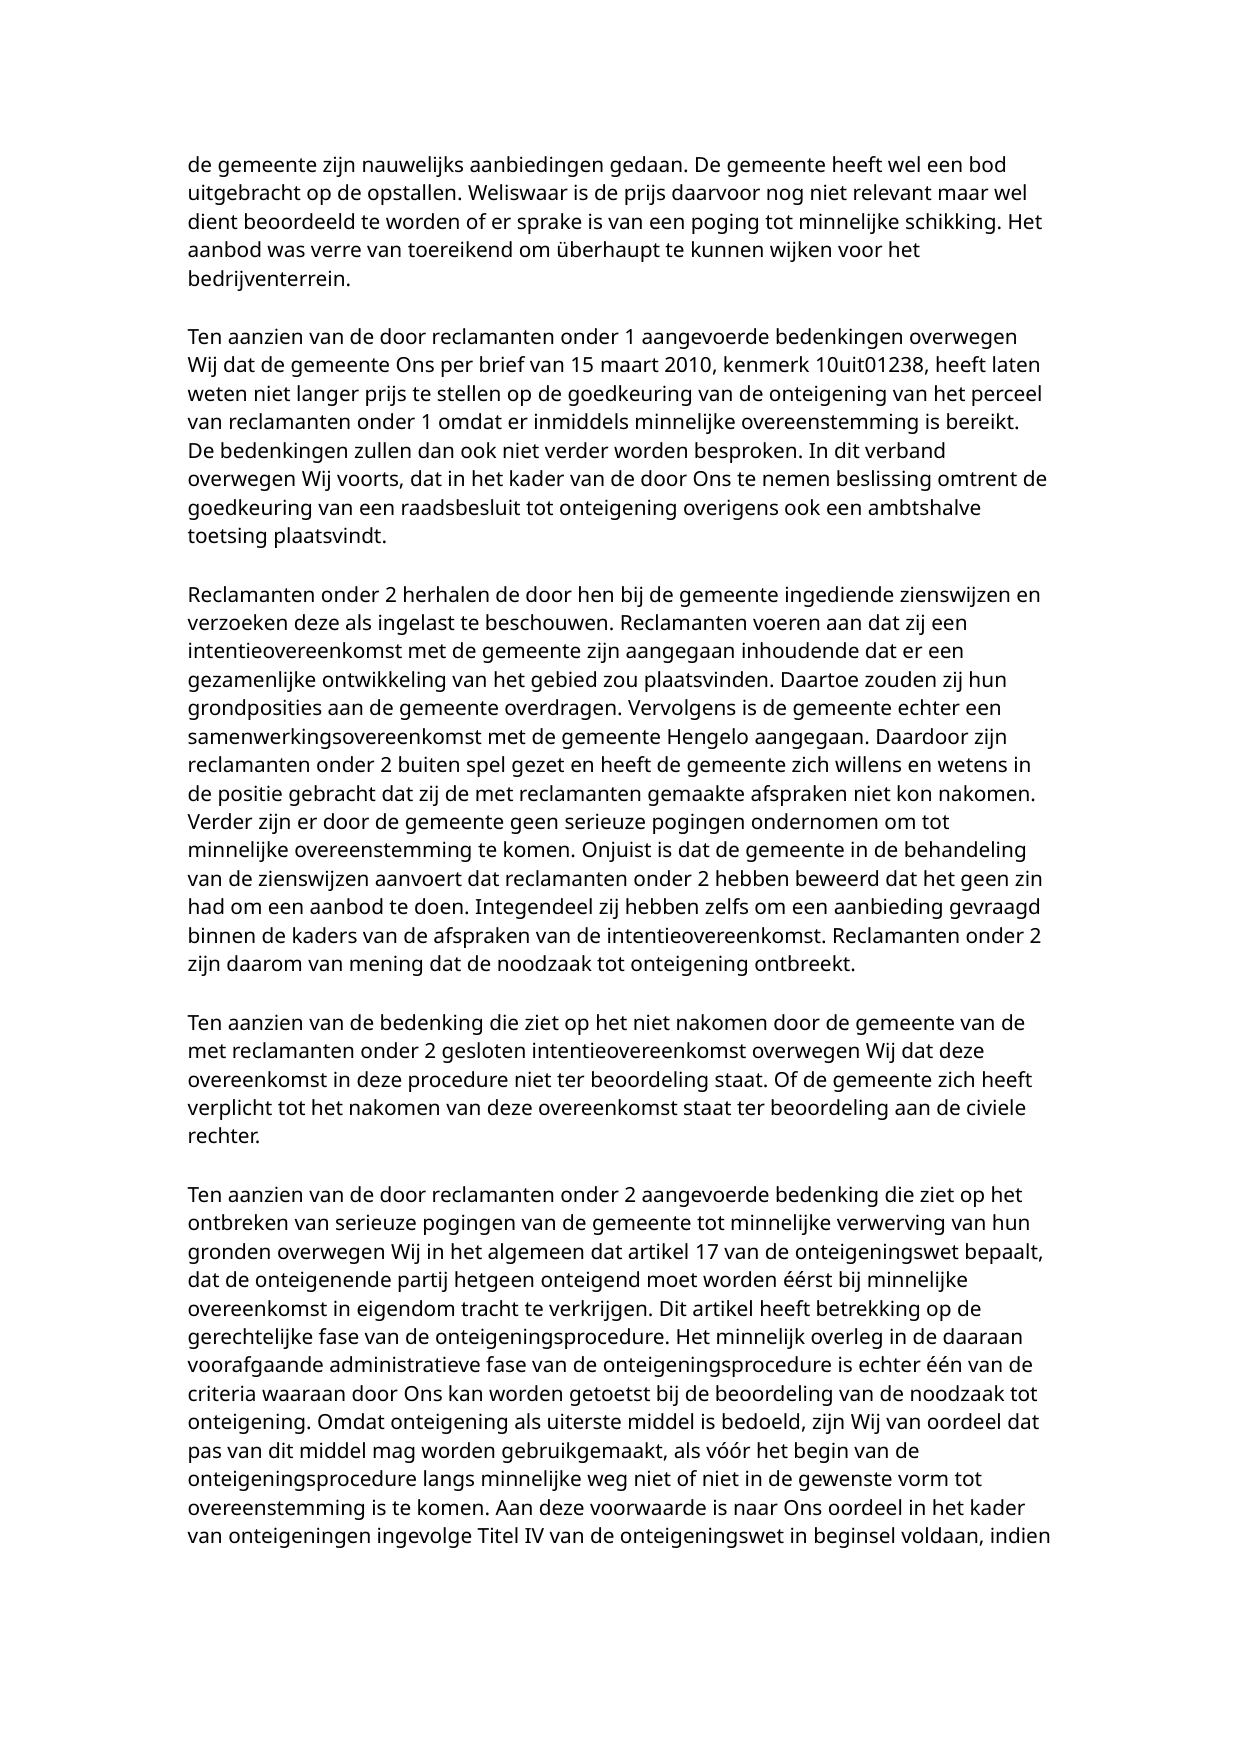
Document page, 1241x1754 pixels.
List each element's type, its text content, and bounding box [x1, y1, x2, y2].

text Ten aanzien van de bedenking die ziet op het niet nakomen door de gemeente van de met reclamanten onder 2 gesloten intentieovereenkomst overwegen Wij dat deze overeenkomst in deze procedure niet ter beoordeling staat. Of de gemeente zich heeft verplicht tot het nakomen van deze overeenkomst staat ter beoordeling aan de civiele rechter. [187, 1008, 1053, 1150]
text Reclamanten onder 2 herhalen de door hen bij de gemeente ingediende zienswijzen en verzoeken deze als ingelast te beschouwen. Reclamanten voeren aan dat zij een intentieovereenkomst met de gemeente zijn aangegaan inhoudende dat er een gezamenlijke ontwikkeling van het gebied zou plaatsvinden. Daartoe zouden zij hun grondposities aan de gemeente overdragen. Vervolgens is de gemeente echter een samenwerkingsovereenkomst met de gemeente Hengelo aangegaan. Daardoor zijn reclamanten onder 2 buiten spel gezet en heeft de gemeente zich willens en wetens in de positie gebracht dat zij de met reclamanten gemaakte afspraken niet kon nakomen. Verder zijn er door de gemeente geen serieuze pogingen ondernomen om tot minnelijke overeenstemming te komen. Onjuist is dat de gemeente in de behandeling van de zienswijzen aanvoert dat reclamanten onder 2 hebben beweerd dat het geen zin had om een aanbod te doen. Integendeel zij hebben zelfs om een aanbieding gevraagd binnen de kaders van de afspraken van de intentieovereenkomst. Reclamanten onder 2 zijn daarom van mening dat de noodzaak tot onteigening ontbreekt. [187, 580, 1053, 978]
text Ten aanzien van de door reclamanten onder 2 aangevoerde bedenking die ziet op het ontbreken van serieuze pogingen van de gemeente tot minnelijke verwerving van hun gronden overwegen Wij in het algemeen dat artikel 17 van de onteigeningswet bepaalt, dat de onteigenende partij hetgeen onteigend moet worden éérst bij minnelijke overeenkomst in eigendom tracht te verkrijgen. Dit artikel heeft betrekking op de gerechtelijke fase van de onteigeningsprocedure. Het minnelijk overleg in de daaraan voorafgaande administratieve fase van de onteigeningsprocedure is echter één van de criteria waaraan door Ons kan worden getoetst bij de beoordeling van de noodzaak tot onteigening. Omdat onteigening als uiterste middel is bedoeld, zijn Wij van oordeel dat pas van dit middel mag worden gebruikgemaakt, als vóór het begin van de onteigeningsprocedure langs minnelijke weg niet of niet in de gewenste vorm tot overeenstemming is te komen. Aan deze voorwaarde is naar Ons oordeel in het kader van onteigeningen ingevolge Titel IV van de onteigeningswet in beginsel voldaan, indien [187, 1180, 1053, 1550]
text de gemeente zijn nauwelijks aanbiedingen gedaan. De gemeente heeft wel een bod uitgebracht op de opstallen. Weliswaar is de prijs daarvoor nog niet relevant maar wel dient beoordeeld te worden of er sprake is van een poging tot minnelijke schikking. Het aanbod was verre van toereikend om überhaupt te kunnen wijken voor het bedrijventerrein. [187, 150, 1053, 292]
text Ten aanzien van de door reclamanten onder 1 aangevoerde bedenkingen overwegen Wij dat de gemeente Ons per brief van 15 maart 2010, kenmerk 10uit01238, heeft laten weten niet langer prijs te stellen op de goedkeuring van de onteigening van het perceel van reclamanten onder 1 omdat er inmiddels minnelijke overeenstemming is bereikt. De bedenkingen zullen dan ook niet verder worden besproken. In dit verband overwegen Wij voorts, dat in het kader van de door Ons te nemen beslissing omtrent de goedkeuring van een raadsbesluit tot onteigening overigens ook een ambtshalve toetsing plaatsvindt. [187, 322, 1053, 550]
